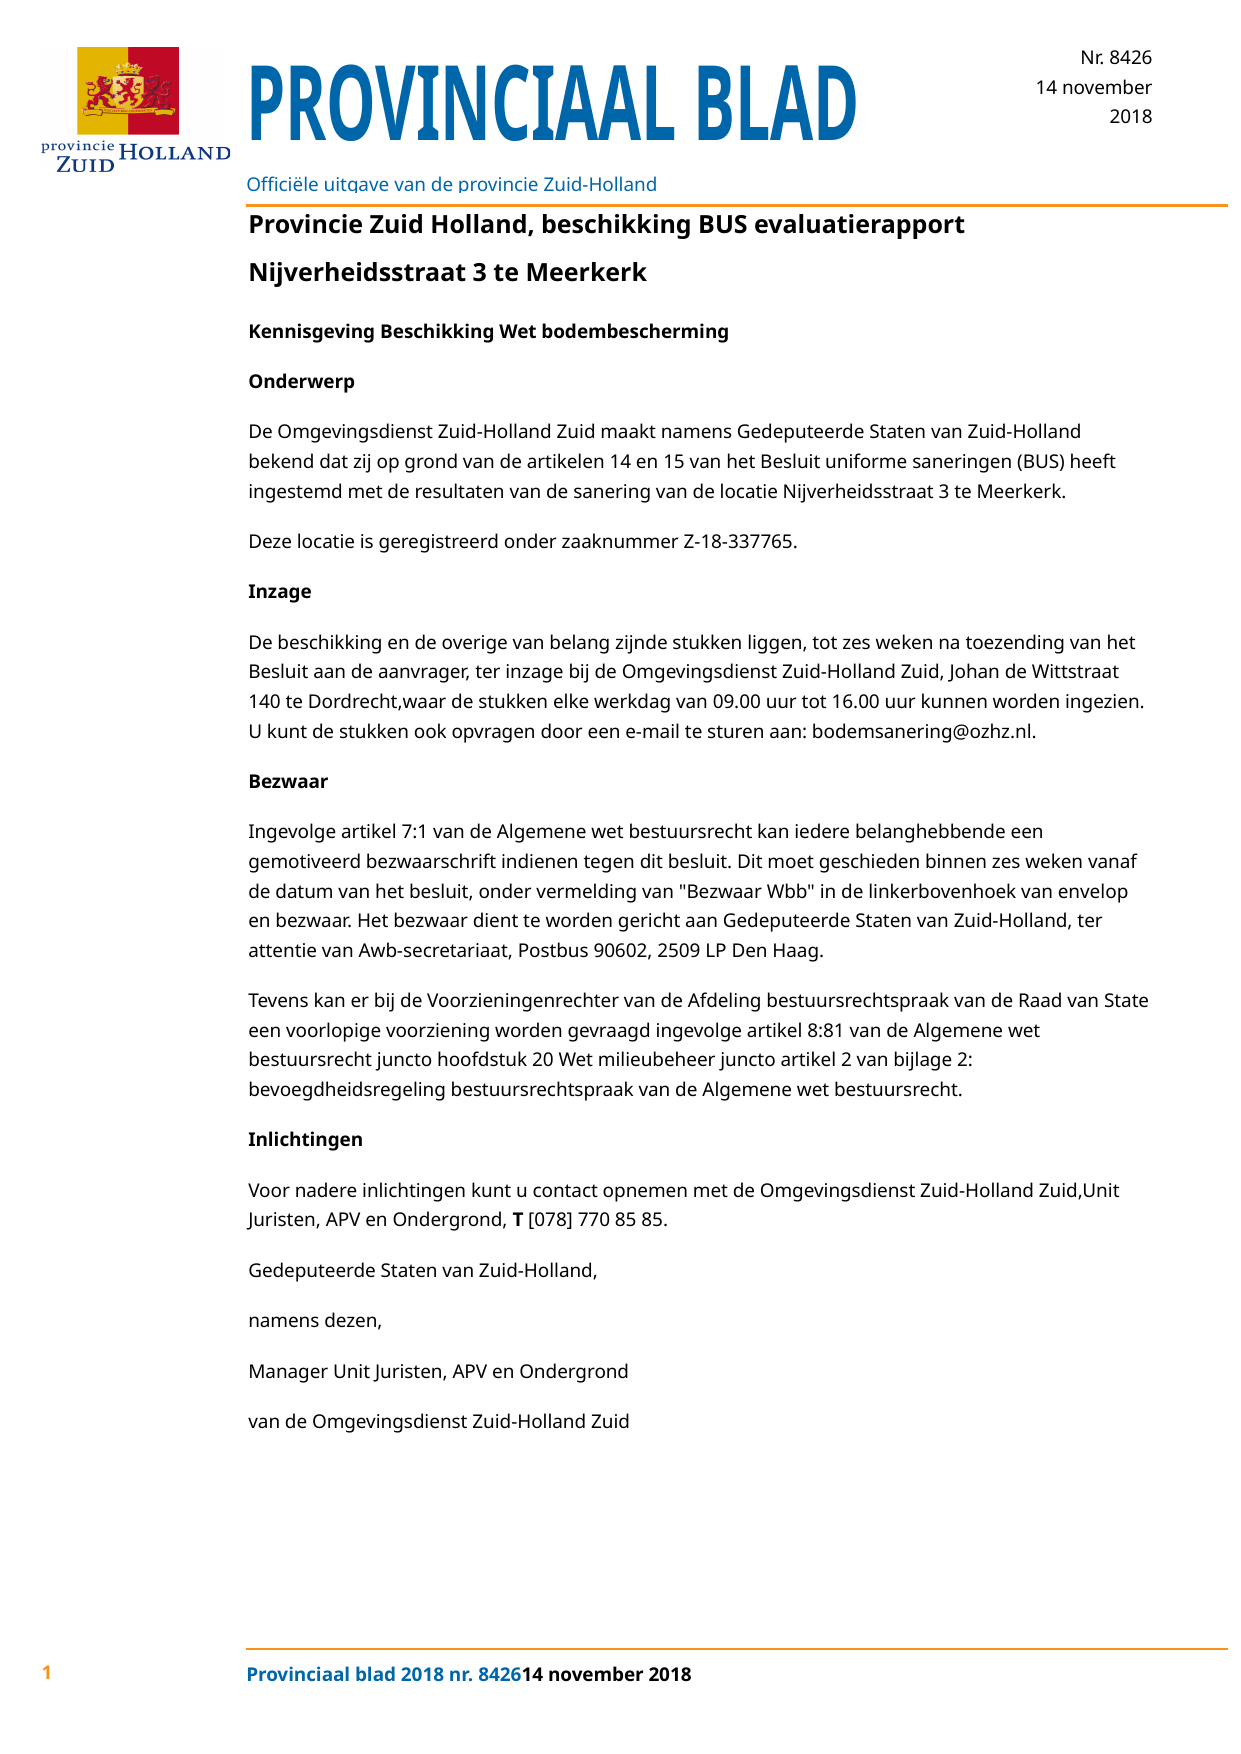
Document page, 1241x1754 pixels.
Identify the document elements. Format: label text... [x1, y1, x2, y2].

picture [41, 47, 231, 172]
text De Omgevingsdienst Zuid-Holland Zuid maakt namens Gedeputeerde Staten van Zuid-Holland bekend dat zij op grond van de artikelen 14 en 15 van het Besluit uniforme saneringen (BUS) heeft ingestemd met de resultaten van de sanering van de locatie Nijverheidsstraat 3 te Meerkerk. [248, 419, 1152, 504]
text Ingevolge artikel 7:1 van de Algemene wet bestuursrecht kan iedere belanghebbende een gemotiveerd bezwaarschrift indienen tegen dit besluit. Dit moet geschieden binnen zes weken vanaf de datum van het besluit, onder vermelding van "Bezwaar Wbb" in de linkerbovenhoek van envelop en bezwaar. Het bezwaar dient te worden gericht aan Gedeputeerde Staten van Zuid-Holland, ter attentie van Awb-secretariaat, Postbus 90602, 2509 LP Den Haag. [248, 819, 1152, 963]
text Provincie Zuid Holland, beschikking BUS evaluatierapport Nijverheidsstraat 3 te Meerkerk [248, 207, 1152, 288]
text De beschikking en de overige van belang zijnde stukken liggen, tot zes weken na toezending van het Besluit aan de aanvrager, ter inzage bij de Omgevingsdienst Zuid-Holland Zuid, Johan de Wittstraat 140 te Dordrecht,waar de stukken elke werkdag van 09.00 uur tot 16.00 uur kunnen worden ingezien. U kunt de stukken ook opvragen door een e-mail te sturen aan: bodemsanering@ozhz.nl. [248, 629, 1152, 744]
text Inzage [248, 579, 1152, 604]
text Deze locatie is geregistreerd onder zaaknummer Z-18-337765. [248, 528, 1152, 554]
text Bezwaar [248, 768, 1152, 794]
text van de Omgevingsdienst Zuid-Holland Zuid [248, 1408, 1152, 1434]
text Onderwerp [248, 368, 1152, 394]
text Kennisgeving Beschikking Wet bodembescherming [248, 318, 1152, 344]
text Tevens kan er bij de Voorzieningenrechter van de Afdeling bestuursrechtspraak van de Raad van State een voorlopige voorziening worden gevraagd ingevolge artikel 8:81 van de Algemene wet bestuursrecht juncto hoofdstuk 20 Wet milieubeheer juncto artikel 2 van bijlage 2: bevoegdheidsregeling bestuursrechtspraak van de Algemene wet bestuursrecht. [248, 987, 1152, 1102]
text Voor nadere inlichtingen kunt u contact opnemen met de Omgevingsdienst Zuid-Holland Zuid,Unit Juristen, APV en Ondergrond, T [078] 770 85 85. [248, 1177, 1152, 1232]
text Manager Unit Juristen, APV en Ondergrond [248, 1358, 1152, 1384]
text Inlichtingen [248, 1127, 1152, 1152]
text namens dezen, [248, 1307, 1152, 1333]
text Gedeputeerde Staten van Zuid-Holland, [248, 1257, 1152, 1283]
